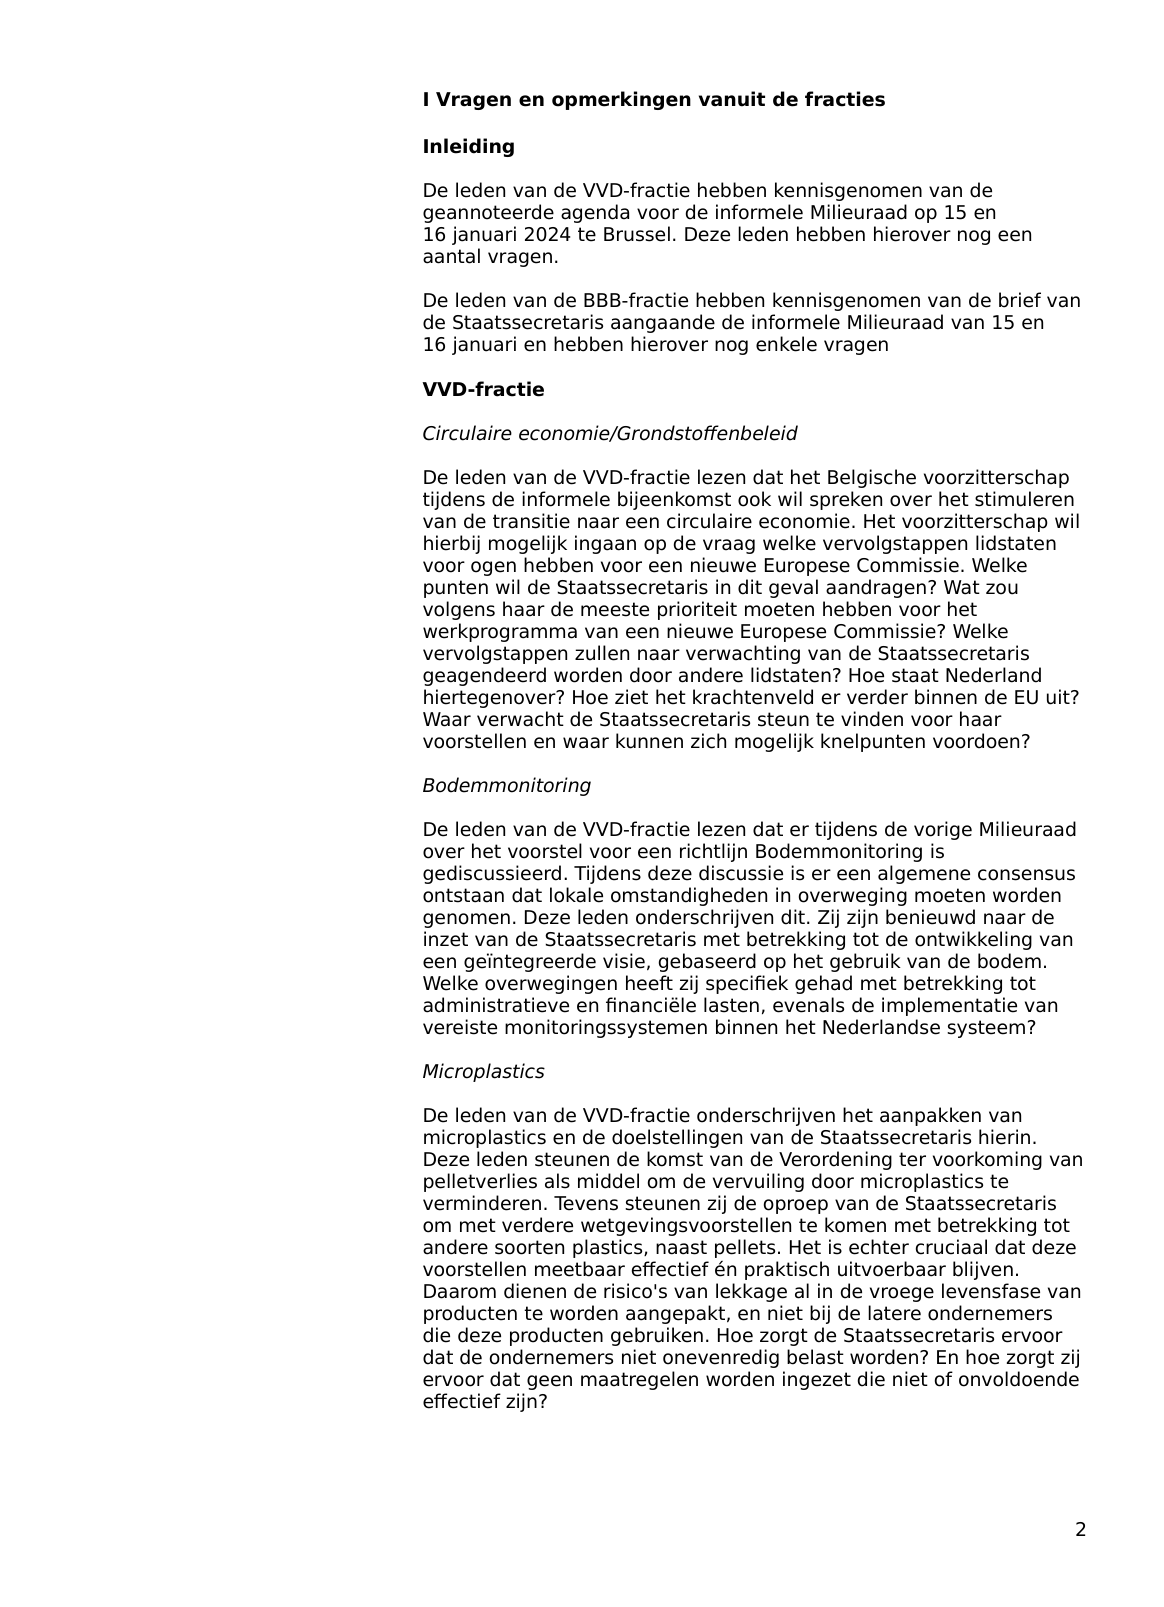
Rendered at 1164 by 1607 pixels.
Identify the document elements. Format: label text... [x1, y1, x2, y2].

text De leden van de VVD-fractie onderschrijven het aanpakken van microplastics en de doelstellingen van de Staatssecretaris hierin. Deze leden steunen de komst van de Verordening ter voorkoming van pelletverlies als middel om de vervuiling door microplastics te verminderen. Tevens steunen zij de oproep van de Staatssecretaris om met verdere wetgevingsvoorstellen te komen met betrekking tot andere soorten plastics, naast pellets. Het is echter cruciaal dat deze voorstellen meetbaar effectief én praktisch uitvoerbaar blijven. Daarom dienen de risico's van lekkage al in de vroege levensfase van producten te worden aangepakt, en niet bij de latere ondernemers die deze producten gebruiken. Hoe zorgt de Staatssecretaris ervoor dat de ondernemers niet onevenredig belast worden? En hoe zorgt zij ervoor dat geen maatregelen worden ingezet die niet of onvoldoende effectief zijn? [422, 1105, 1087, 1413]
text De leden van de VVD-fractie lezen dat er tijdens de vorige Milieuraad over het voorstel voor een richtlijn Bodemmonitoring is gediscussieerd. Tijdens deze discussie is er een algemene consensus ontstaan dat lokale omstandigheden in overweging moeten worden genomen. Deze leden onderschrijven dit. Zij zijn benieuwd naar de inzet van de Staatssecretaris met betrekking tot de ontwikkeling van een geïntegreerde visie, gebaseerd op het gebruik van de bodem. Welke overwegingen heeft zij specifiek gehad met betrekking tot administratieve en financiële lasten, evenals de implementatie van vereiste monitoringssystemen binnen het Nederlandse systeem? [422, 819, 1087, 1039]
subtitle Inleiding [422, 136, 1087, 158]
subtitle I Vragen en opmerkingen vanuit de fracties [422, 89, 1087, 111]
subtitle VVD-fractie [422, 378, 1087, 400]
text De leden van de VVD-fractie lezen dat het Belgische voorzitterschap tijdens de informele bijeenkomst ook wil spreken over het stimuleren van de transitie naar een circulaire economie. Het voorzitterschap wil hierbij mogelijk ingaan op de vraag welke vervolgstappen lidstaten voor ogen hebben voor een nieuwe Europese Commissie. Welke punten wil de Staatssecretaris in dit geval aandragen? Wat zou volgens haar de meeste prioriteit moeten hebben voor het werkprogramma van een nieuwe Europese Commissie? Welke vervolgstappen zullen naar verwachting van de Staatssecretaris geagendeerd worden door andere lidstaten? Hoe staat Nederland hiertegenover? Hoe ziet het krachtenveld er verder binnen de EU uit? Waar verwacht de Staatssecretaris steun te vinden voor haar voorstellen en waar kunnen zich mogelijk knelpunten voordoen? [422, 467, 1087, 752]
text De leden van de VVD-fractie hebben kennisgenomen van de geannoteerde agenda voor de informele Milieuraad op 15 en 16 januari 2024 te Brussel. Deze leden hebben hierover nog een aantal vragen. [422, 180, 1087, 268]
subtitle Microplastics [422, 1061, 1087, 1083]
text De leden van de BBB-fractie hebben kennisgenomen van de brief van de Staatssecretaris aangaande de informele Milieuraad van 15 en 16 januari en hebben hierover nog enkele vragen [422, 290, 1087, 356]
subtitle Circulaire economie/Grondstoffenbeleid [422, 423, 1087, 444]
subtitle Bodemmonitoring [422, 775, 1087, 797]
